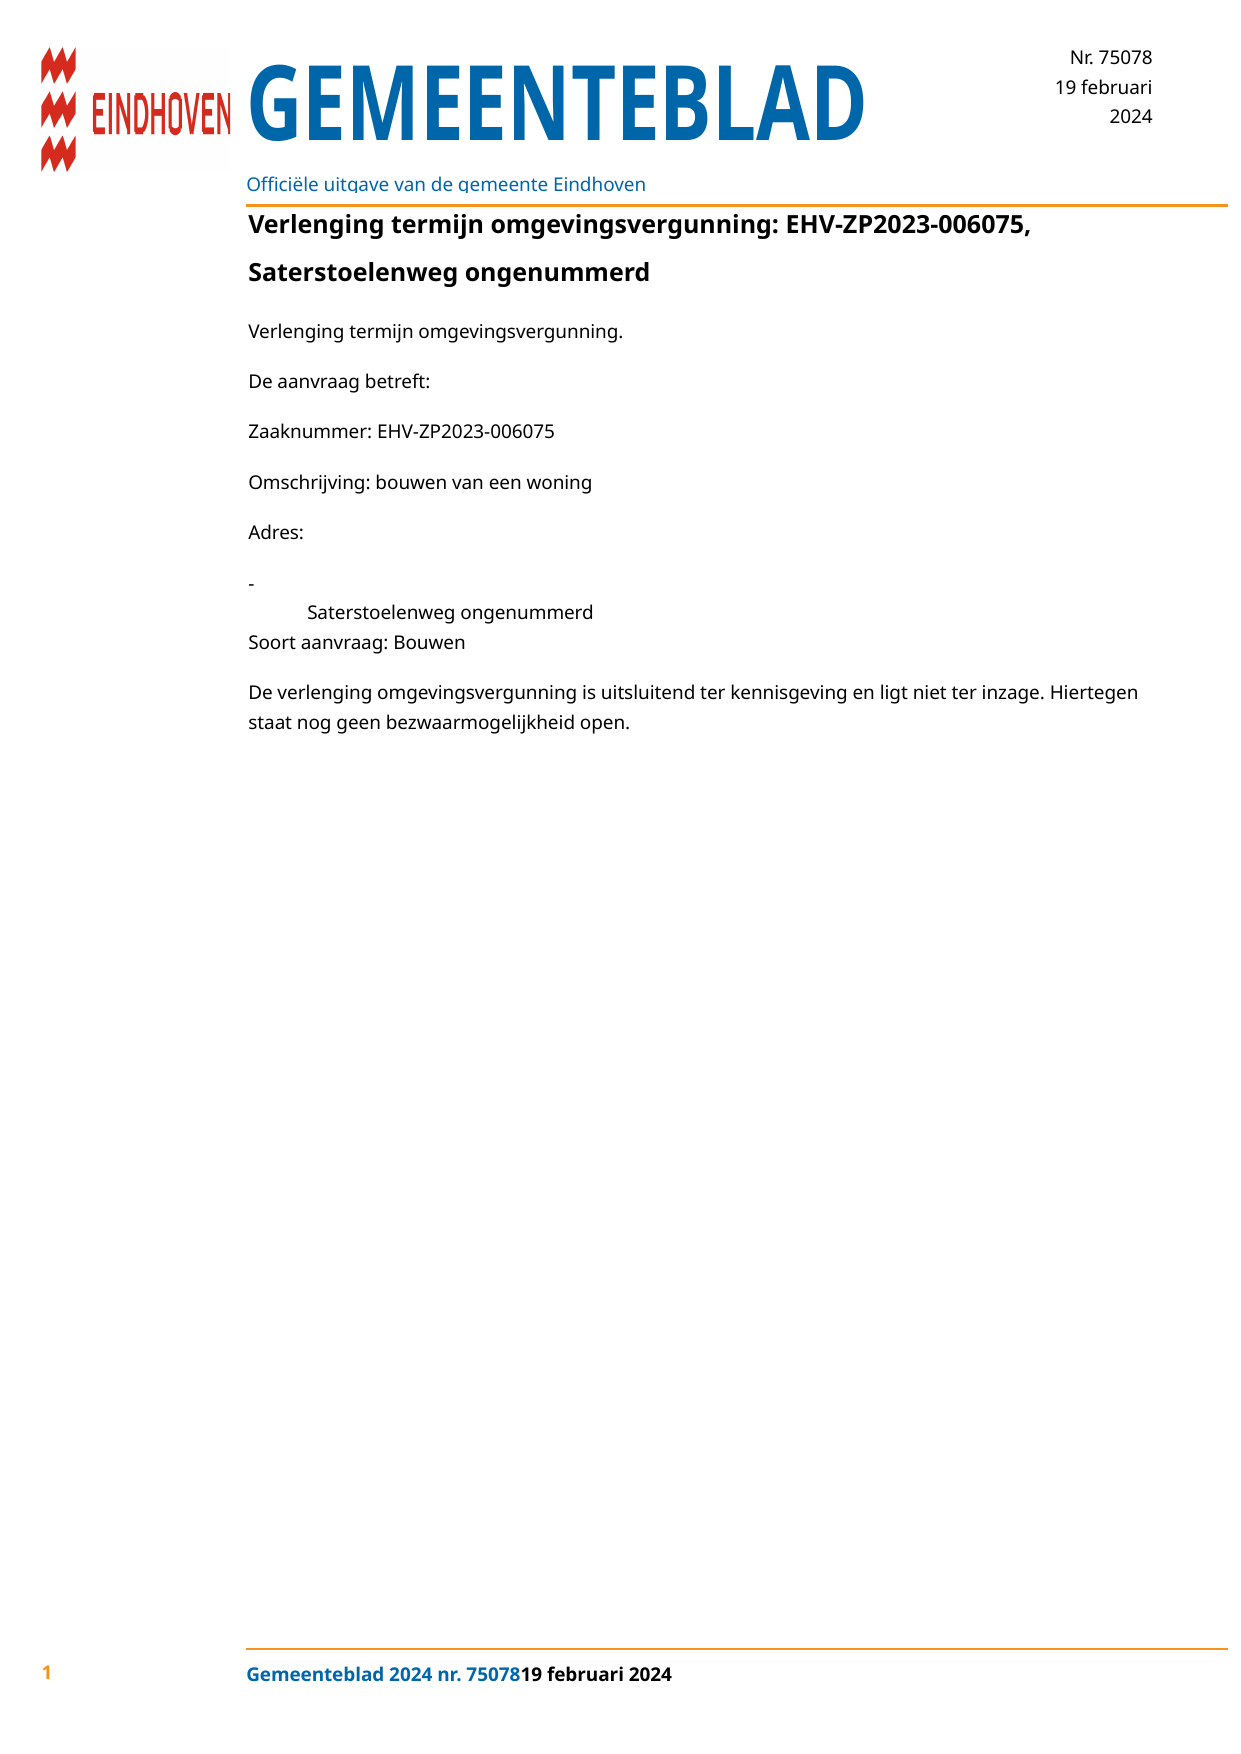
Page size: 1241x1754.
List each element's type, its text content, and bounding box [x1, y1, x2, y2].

text Adres: [248, 519, 1152, 545]
list Saterstoelenweg ongenummerd [248, 599, 1152, 625]
text Verlenging termijn omgevingsvergunning: EHV-ZP2023-006075, Saterstoelenweg ongenummerd [248, 207, 1152, 288]
text Omschrijving: bouwen van een woning [248, 469, 1152, 495]
text Soort aanvraag: Bouwen [248, 629, 1152, 655]
text Zaaknummer: EHV-ZP2023-006075 [248, 419, 1152, 444]
text Verlenging termijn omgevingsvergunning. [248, 318, 1152, 344]
text De verlenging omgevingsvergunning is uitsluitend ter kennisgeving en ligt niet ter inzage. Hiertegen staat nog geen bezwaarmogelijkheid open. [248, 679, 1152, 735]
picture [41, 47, 231, 172]
text De aanvraag betreft: [248, 368, 1152, 394]
